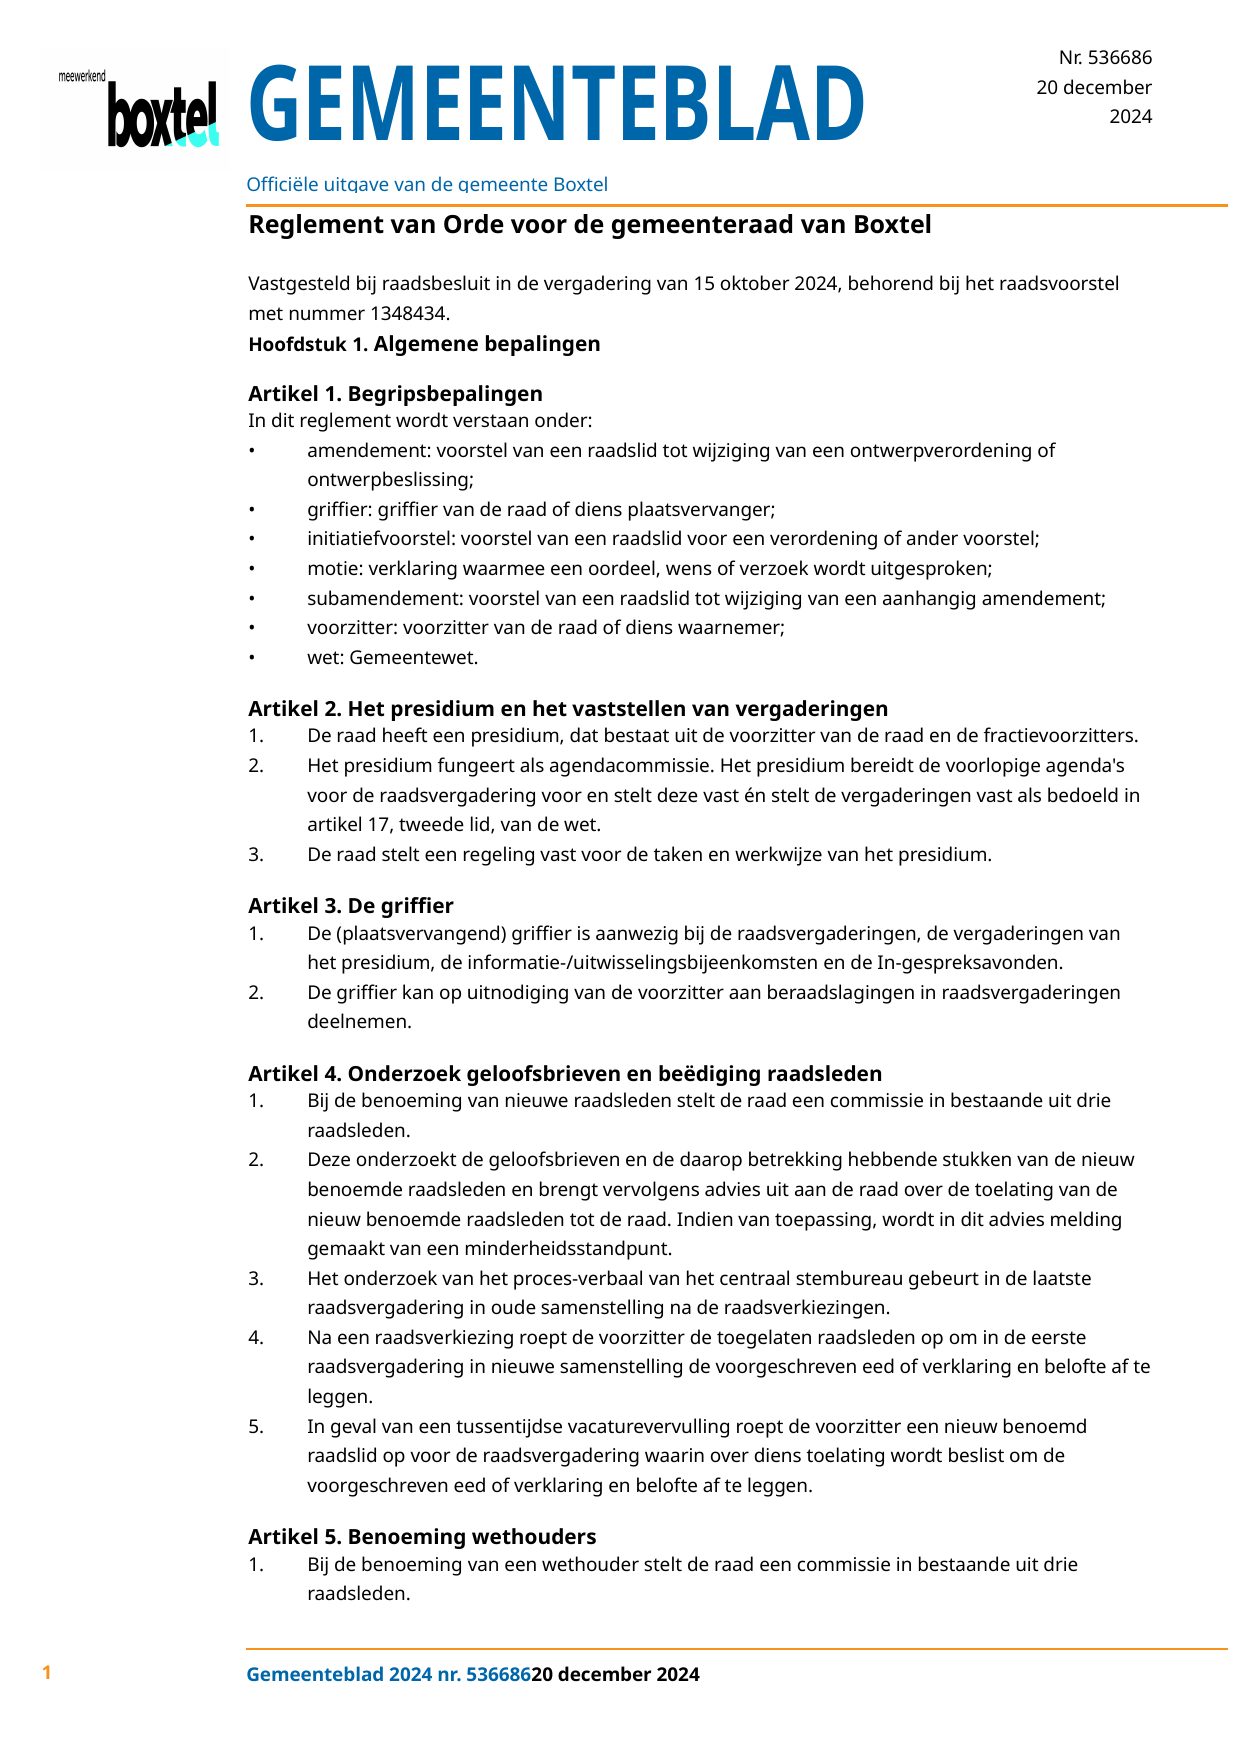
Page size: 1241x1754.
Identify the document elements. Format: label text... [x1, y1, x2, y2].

list Bij de benoeming van een wethouder stelt de raad een commissie in bestaande uit drie raadsleden. [248, 1551, 1152, 1606]
text Artikel 1. Begripsbepalingen [248, 379, 1152, 407]
list Deze onderzoekt de geloofsbrieven en de daarop betrekking hebbende stukken van de nieuw benoemde raadsleden en brengt vervolgens advies uit aan de raad over de toelating van de nieuw benoemde raadsleden tot de raad. Indien van toepassing, wordt in dit advies melding gemaakt van een minderheidsstandpunt. [248, 1147, 1152, 1261]
list In geval van een tussentijdse vacaturevervulling roept de voorzitter een nieuw benoemd raadslid op voor de raadsvergadering waarin over diens toelating wordt beslist om de voorgeschreven eed of verklaring en belofte af te leggen. [248, 1413, 1152, 1498]
list Het onderzoek van het proces-verbaal van het centraal stembureau gebeurt in de laatste raadsvergadering in oude samenstelling na de raadsverkiezingen. [248, 1265, 1152, 1320]
text Artikel 4. Onderzoek geloofsbrieven en beëdiging raadsleden [248, 1059, 1152, 1087]
text Hoofdstuk 1. Algemene bepalingen [248, 329, 1152, 358]
text Vastgesteld bij raadsbesluit in de vergadering van 15 oktober 2024, behorend bij het raadsvoorstel met nummer 1348434. [248, 270, 1152, 326]
list voorzitter: voorzitter van de raad of diens waarnemer; [248, 614, 1152, 640]
list griffier: griffier van de raad of diens plaatsvervanger; [248, 496, 1152, 522]
text Reglement van Orde voor de gemeenteraad van Boxtel [248, 207, 1152, 241]
text In dit reglement wordt verstaan onder: [248, 407, 1152, 433]
list De raad heeft een presidium, dat bestaat uit de voorzitter van de raad en de fractievoorzitters. [248, 723, 1152, 748]
list initiatiefvoorstel: voorstel van een raadslid voor een verordening of ander voorstel; [248, 526, 1152, 551]
list subamendement: voorstel van een raadslid tot wijziging van een aanhangig amendement; [248, 585, 1152, 610]
text Artikel 5. Benoeming wethouders [248, 1522, 1152, 1551]
text Artikel 3. De griffier [248, 891, 1152, 920]
list Na een raadsverkiezing roept de voorzitter de toegelaten raadsleden op om in de eerste raadsvergadering in nieuwe samenstelling de voorgeschreven eed of verklaring en belofte af te leggen. [248, 1324, 1152, 1409]
list De griffier kan op uitnodiging van de voorzitter aan beraadslagingen in raadsvergaderingen deelnemen. [248, 979, 1152, 1034]
list wet: Gemeentewet. [248, 644, 1152, 669]
list amendement: voorstel van een raadslid tot wijziging van een ontwerpverordening of ontwerpbeslissing; [248, 437, 1152, 492]
text Artikel 2. Het presidium en het vaststellen van vergaderingen [248, 694, 1152, 723]
list De raad stelt een regeling vast voor de taken en werkwijze van het presidium. [248, 841, 1152, 867]
picture [41, 47, 231, 172]
list motie: verklaring waarmee een oordeel, wens of verzoek wordt uitgesproken; [248, 555, 1152, 581]
list De (plaatsvervangend) griffier is aanwezig bij de raadsvergaderingen, de vergaderingen van het presidium, de informatie-/uitwisselingsbijeenkomsten en de In-gespreksavonden. [248, 920, 1152, 975]
list Het presidium fungeert als agendacommissie. Het presidium bereidt de voorlopige agenda's voor de raadsvergadering voor en stelt deze vast én stelt de vergaderingen vast als bedoeld in artikel 17, tweede lid, van de wet. [248, 752, 1152, 837]
list Bij de benoeming van nieuwe raadsleden stelt de raad een commissie in bestaande uit drie raadsleden. [248, 1087, 1152, 1143]
